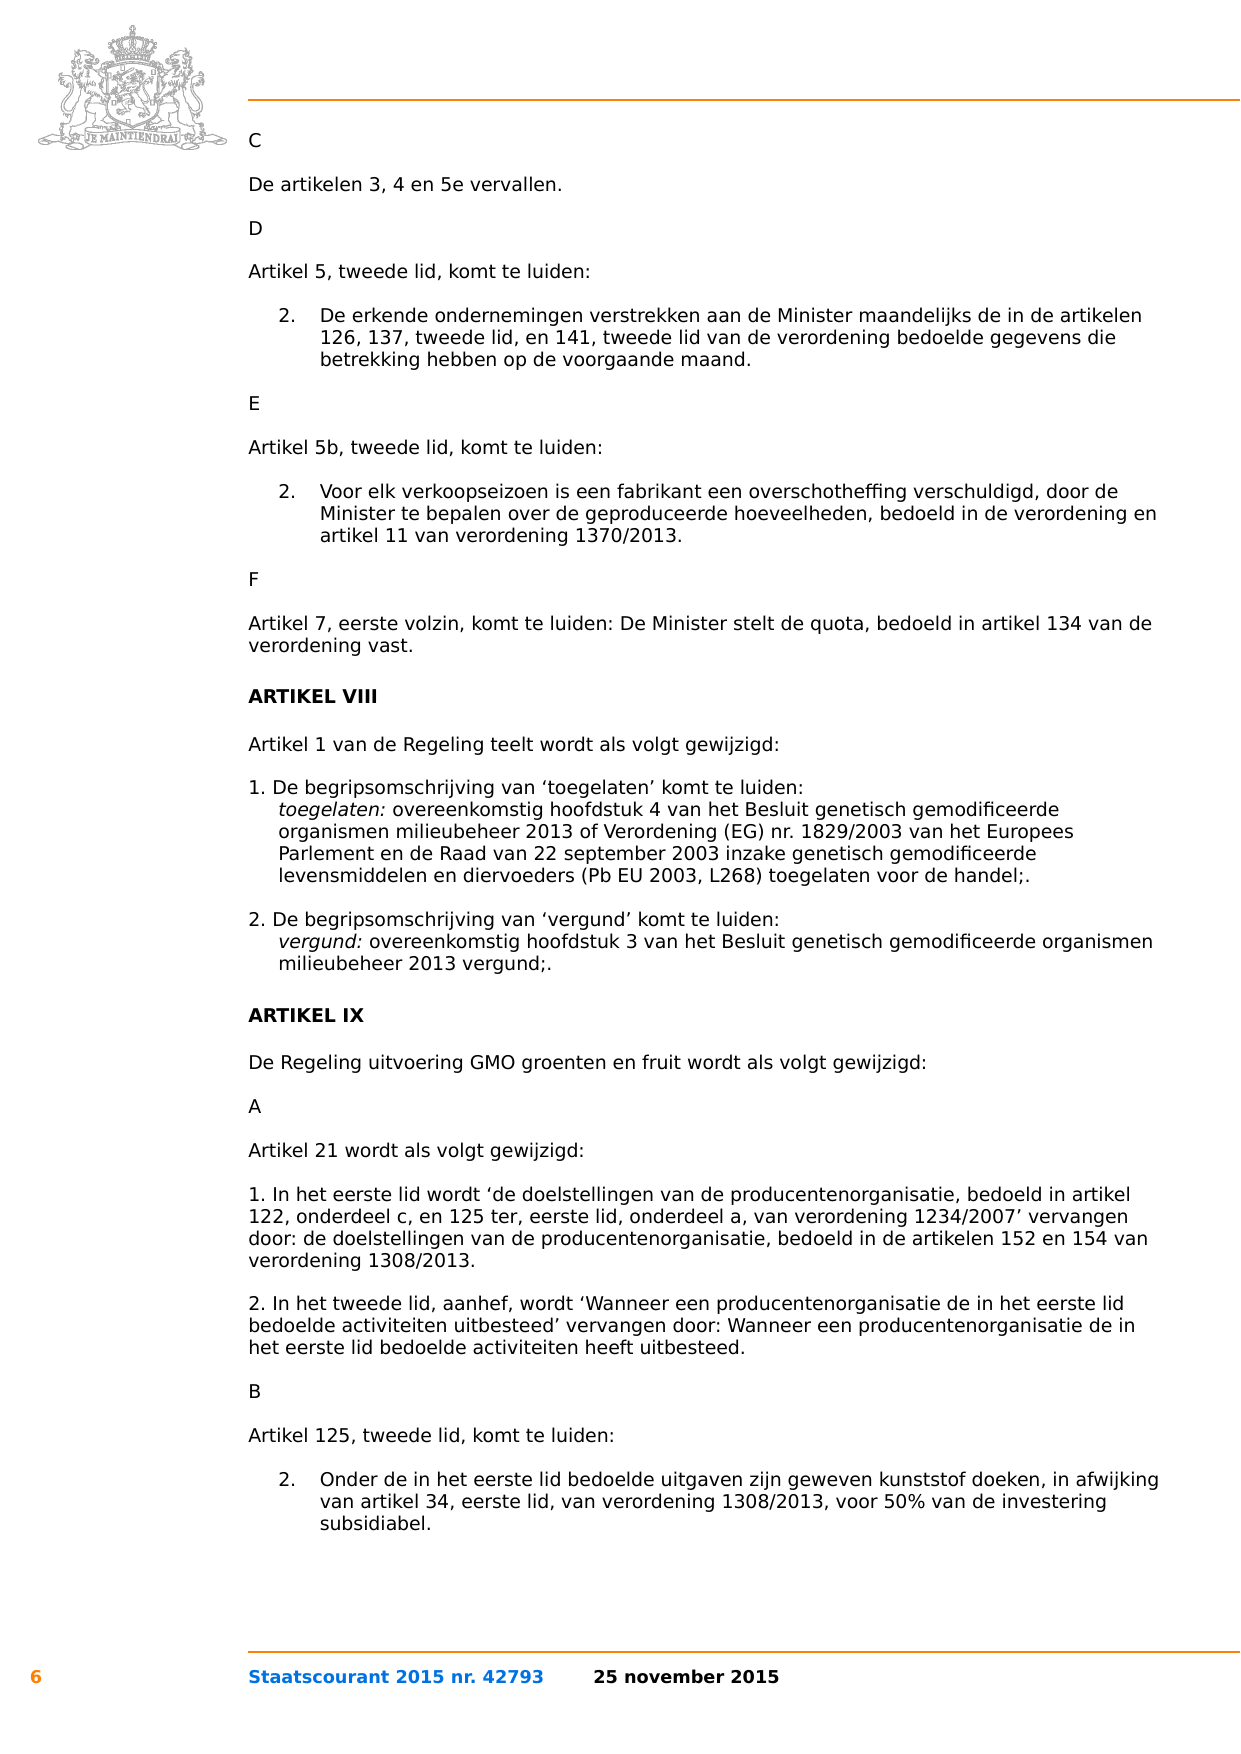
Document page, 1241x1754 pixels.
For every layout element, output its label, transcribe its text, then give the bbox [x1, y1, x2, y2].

text F [248, 569, 1163, 591]
text toegelaten: overeenkomstig hoofdstuk 4 van het Besluit genetisch gemodificeerde organismen milieubeheer 2013 of Verordening (EG) nr. 1829/2003 van het Europees Parlement en de Raad van 22 september 2003 inzake genetisch gemodificeerde levensmiddelen en diervoeders (Pb EU 2003, L268) toegelaten voor de handel;. [278, 799, 1163, 887]
text C [248, 130, 1163, 152]
text Artikel 7, eerste volzin, komt te luiden: De Minister stelt de quota, bedoeld in artikel 134 van de verordening vast. [248, 612, 1163, 656]
text 2. De erkende ondernemingen verstrekken aan de Minister maandelijks de in de artikelen 126, 137, tweede lid, en 141, tweede lid van de verordening bedoelde gegevens die betrekking hebben op de voorgaande maand. [278, 305, 1163, 371]
text D [248, 218, 1163, 239]
text 1. In het eerste lid wordt ‘de doelstellingen van de producentenorganisatie, bedoeld in artikel 122, onderdeel c, en 125 ter, eerste lid, onderdeel a, van verordening 1234/2007’ vervangen door: de doelstellingen van de producentenorganisatie, bedoeld in de artikelen 152 en 154 van verordening 1308/2013. [248, 1183, 1163, 1271]
text B [248, 1381, 1163, 1403]
text 1. De begripsomschrijving van ‘toegelaten’ komt te luiden: [248, 777, 1163, 799]
text A [248, 1096, 1163, 1118]
text E [248, 393, 1163, 415]
subtitle ARTIKEL IX [248, 1005, 1163, 1027]
text vergund: overeenkomstig hoofdstuk 3 van het Besluit genetisch gemodificeerde organismen milieubeheer 2013 vergund;. [278, 931, 1163, 975]
text Artikel 5, tweede lid, komt te luiden: [248, 261, 1163, 283]
text De Regeling uitvoering GMO groenten en fruit wordt als volgt gewijzigd: [248, 1052, 1163, 1074]
text 2. Onder de in het eerste lid bedoelde uitgaven zijn geweven kunststof doeken, in afwijking van artikel 34, eerste lid, van verordening 1308/2013, voor 50% van de investering subsidiabel. [278, 1469, 1163, 1535]
text 2. De begripsomschrijving van ‘vergund’ komt te luiden: [248, 909, 1163, 931]
text De artikelen 3, 4 en 5e vervallen. [248, 174, 1163, 196]
text Artikel 1 van de Regeling teelt wordt als volgt gewijzigd: [248, 733, 1163, 755]
text Artikel 5b, tweede lid, komt te luiden: [248, 437, 1163, 459]
text 2. Voor elk verkoopseizoen is een fabrikant een overschotheffing verschuldigd, door de Minister te bepalen over de geproduceerde hoeveelheden, bedoeld in de verordening en artikel 11 van verordening 1370/2013. [278, 481, 1163, 547]
picture [38, 25, 227, 150]
text Artikel 125, tweede lid, komt te luiden: [248, 1425, 1163, 1447]
text 2. In het tweede lid, aanhef, wordt ‘Wanneer een producentenorganisatie de in het eerste lid bedoelde activiteiten uitbesteed’ vervangen door: Wanneer een producentenorganisatie de in het eerste lid bedoelde activiteiten heeft uitbesteed. [248, 1293, 1163, 1359]
subtitle ARTIKEL VIII [248, 686, 1163, 708]
text Artikel 21 wordt als volgt gewijzigd: [248, 1140, 1163, 1162]
